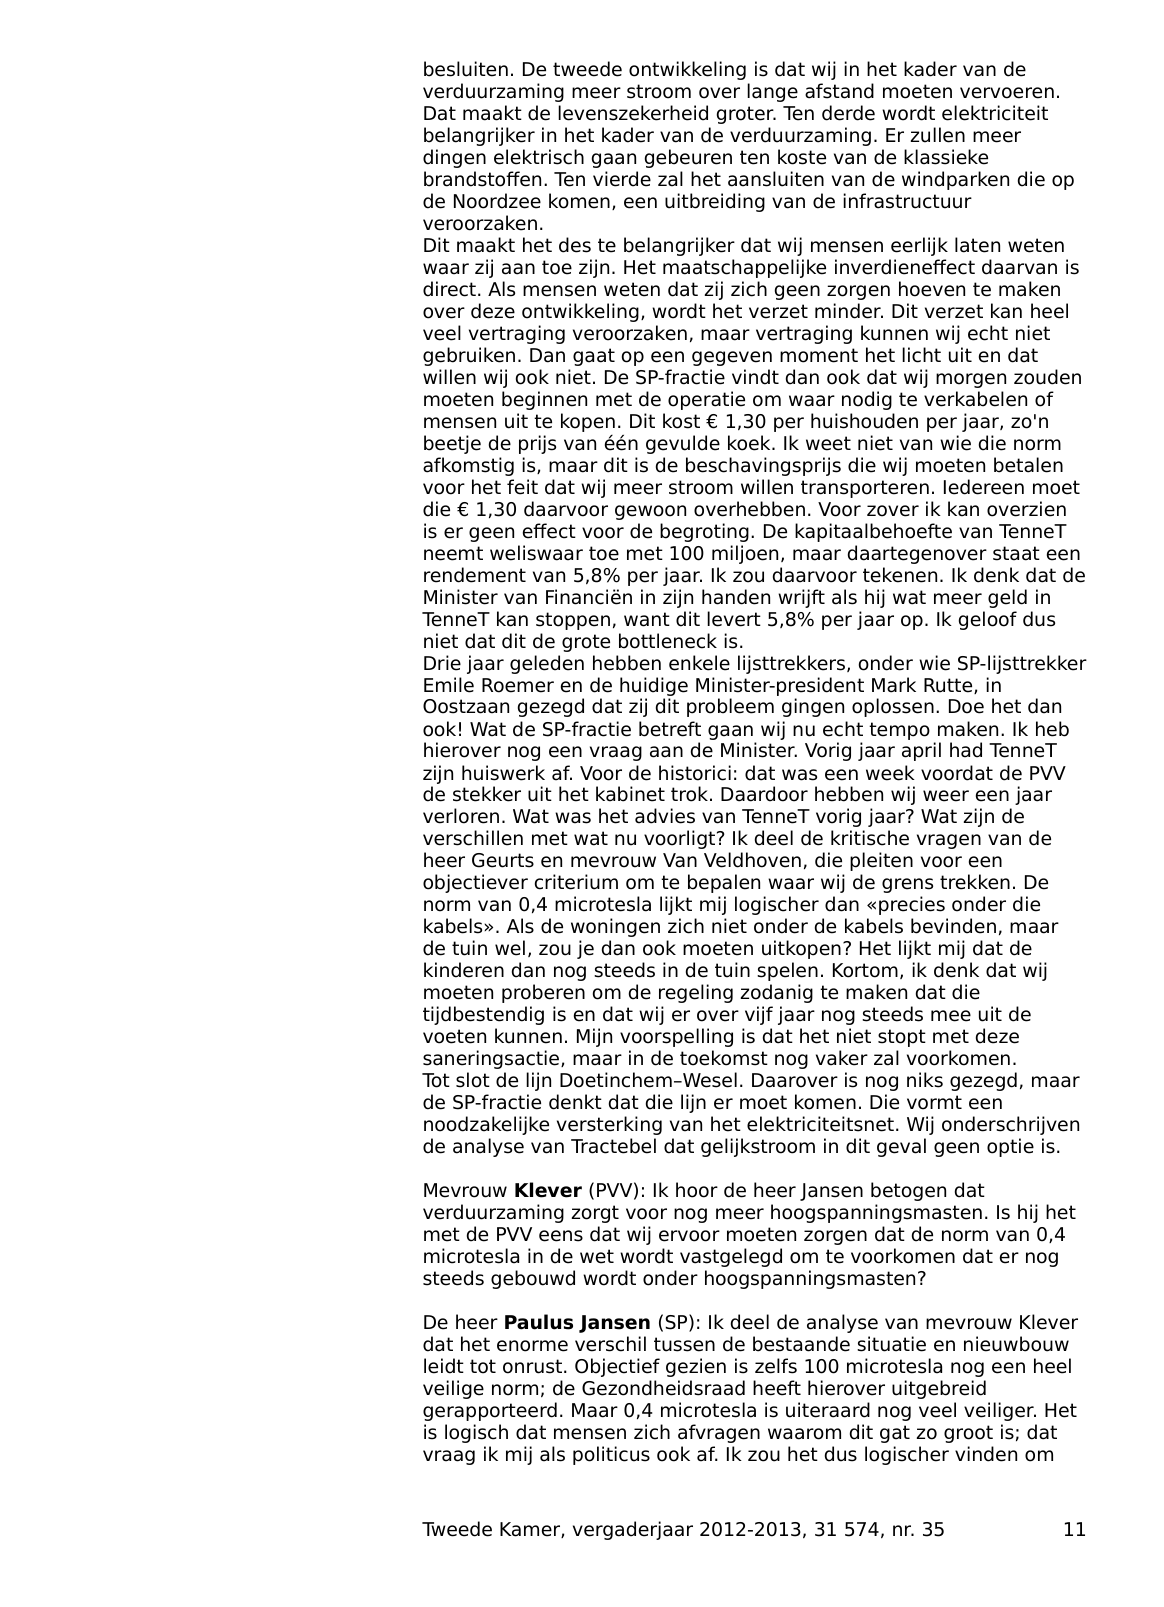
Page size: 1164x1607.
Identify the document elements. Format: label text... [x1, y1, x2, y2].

text Tot slot de lijn Doetinchem–Wesel. Daarover is nog niks gezegd, maar de SP-fractie denkt dat die lijn er moet komen. Die vormt een noodzakelijke versterking van het elektriciteitsnet. Wij onderschrijven de analyse van Tractebel dat gelijkstroom in dit geval geen optie is. [422, 1070, 1087, 1158]
text Dit maakt het des te belangrijker dat wij mensen eerlijk laten weten waar zij aan toe zijn. Het maatschappelijke inverdieneffect daarvan is direct. Als mensen weten dat zij zich geen zorgen hoeven te maken over deze ontwikkeling, wordt het verzet minder. Dit verzet kan heel veel vertraging veroorzaken, maar vertraging kunnen wij echt niet gebruiken. Dan gaat op een gegeven moment het licht uit en dat willen wij ook niet. De SP-fractie vindt dan ook dat wij morgen zouden moeten beginnen met de operatie om waar nodig te verkabelen of mensen uit te kopen. Dit kost € 1,30 per huishouden per jaar, zo'n beetje de prijs van één gevulde koek. Ik weet niet van wie die norm afkomstig is, maar dit is de beschavingsprijs die wij moeten betalen voor het feit dat wij meer stroom willen transporteren. Iedereen moet die € 1,30 daarvoor gewoon overhebben. Voor zover ik kan overzien is er geen effect voor de begroting. De kapitaalbehoefte van TenneT neemt weliswaar toe met 100 miljoen, maar daartegenover staat een rendement van 5,8% per jaar. Ik zou daarvoor tekenen. Ik denk dat de Minister van Financiën in zijn handen wrijft als hij wat meer geld in TenneT kan stoppen, want dit levert 5,8% per jaar op. Ik geloof dus niet dat dit de grote bottleneck is. [422, 235, 1087, 652]
text Mevrouw Klever (PVV): Ik hoor de heer Jansen betogen dat verduurzaming zorgt voor nog meer hoogspanningsmasten. Is hij het met de PVV eens dat wij ervoor moeten zorgen dat de norm van 0,4 microtesla in de wet wordt vastgelegd om te voorkomen dat er nog steeds gebouwd wordt onder hoogspanningsmasten? [422, 1180, 1087, 1290]
text besluiten. De tweede ontwikkeling is dat wij in het kader van de verduurzaming meer stroom over lange afstand moeten vervoeren. Dat maakt de levenszekerheid groter. Ten derde wordt elektriciteit belangrijker in het kader van de verduurzaming. Er zullen meer dingen elektrisch gaan gebeuren ten koste van de klassieke brandstoffen. Ten vierde zal het aansluiten van de windparken die op de Noordzee komen, een uitbreiding van de infrastructuur veroorzaken. [422, 59, 1087, 235]
text De heer Paulus Jansen (SP): Ik deel de analyse van mevrouw Klever dat het enorme verschil tussen de bestaande situatie en nieuwbouw leidt tot onrust. Objectief gezien is zelfs 100 microtesla nog een heel veilige norm; de Gezondheidsraad heeft hierover uitgebreid gerapporteerd. Maar 0,4 microtesla is uiteraard nog veel veiliger. Het is logisch dat mensen zich afvragen waarom dit gat zo groot is; dat vraag ik mij als politicus ook af. Ik zou het dus logischer vinden om [422, 1312, 1087, 1466]
text Drie jaar geleden hebben enkele lijsttrekkers, onder wie SP-lijsttrekker Emile Roemer en de huidige Minister-president Mark Rutte, in Oostzaan gezegd dat zij dit probleem gingen oplossen. Doe het dan ook! Wat de SP-fractie betreft gaan wij nu echt tempo maken. Ik heb hierover nog een vraag aan de Minister. Vorig jaar april had TenneT zijn huiswerk af. Voor de historici: dat was een week voordat de PVV de stekker uit het kabinet trok. Daardoor hebben wij weer een jaar verloren. Wat was het advies van TenneT vorig jaar? Wat zijn de verschillen met wat nu voorligt? Ik deel de kritische vragen van de heer Geurts en mevrouw Van Veldhoven, die pleiten voor een objectiever criterium om te bepalen waar wij de grens trekken. De norm van 0,4 microtesla lijkt mij logischer dan «precies onder die kabels». Als de woningen zich niet onder de kabels bevinden, maar de tuin wel, zou je dan ook moeten uitkopen? Het lijkt mij dat de kinderen dan nog steeds in de tuin spelen. Kortom, ik denk dat wij moeten proberen om de regeling zodanig te maken dat die tijdbestendig is en dat wij er over vijf jaar nog steeds mee uit de voeten kunnen. Mijn voorspelling is dat het niet stopt met deze saneringsactie, maar in de toekomst nog vaker zal voorkomen. [422, 652, 1087, 1070]
